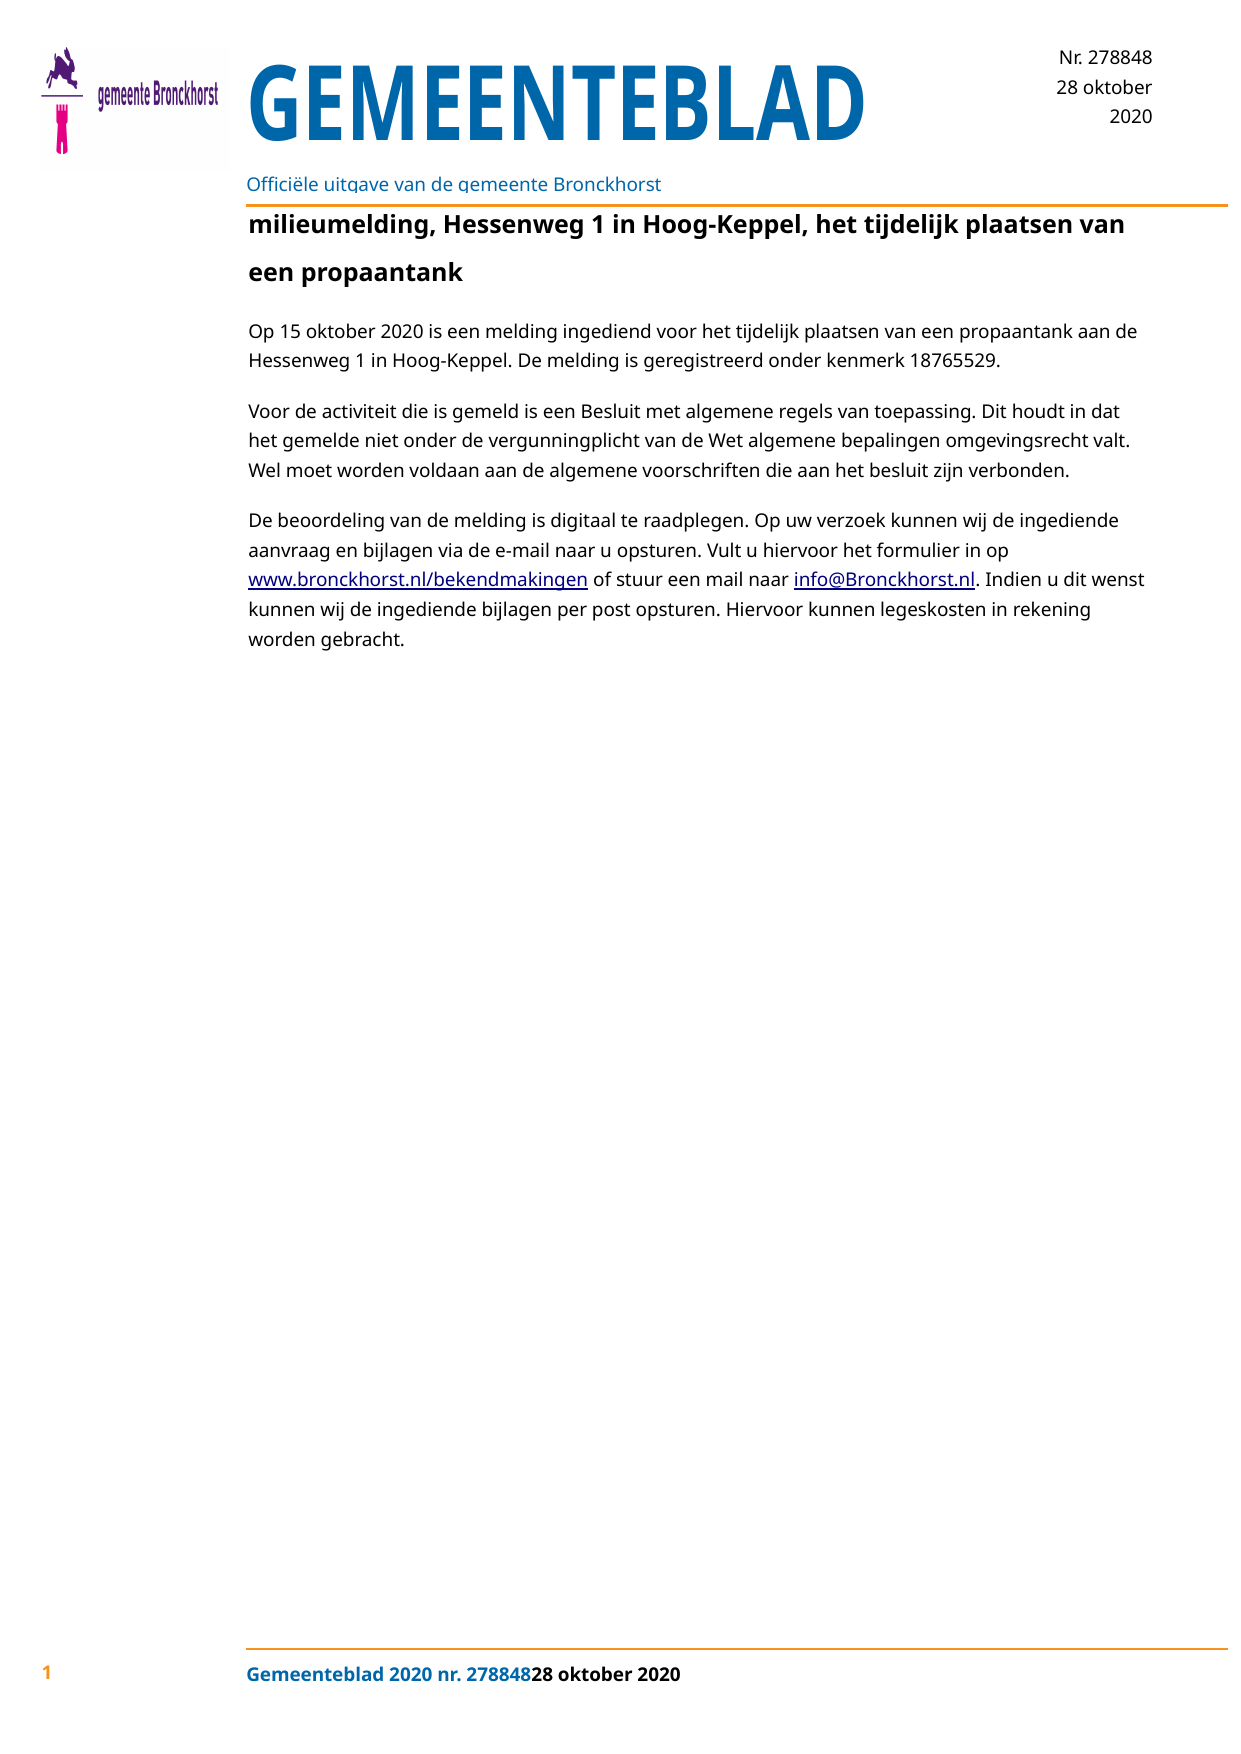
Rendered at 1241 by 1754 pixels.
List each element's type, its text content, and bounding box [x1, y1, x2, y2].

text milieumelding, Hessenweg 1 in Hoog-Keppel, het tijdelijk plaatsen van een propaantank [248, 207, 1152, 288]
text Op 15 oktober 2020 is een melding ingediend voor het tijdelijk plaatsen van een propaantank aan de Hessenweg 1 in Hoog-Keppel. De melding is geregistreerd onder kenmerk 18765529. [248, 318, 1152, 373]
text Voor de activiteit die is gemeld is een Besluit met algemene regels van toepassing. Dit houdt in dat het gemelde niet onder de vergunningplicht van de Wet algemene bepalingen omgevingsrecht valt. Wel moet worden voldaan aan de algemene voorschriften die aan het besluit zijn verbonden. [248, 398, 1152, 483]
text De beoordeling van de melding is digitaal te raadplegen. Op uw verzoek kunnen wij de ingediende aanvraag en bijlagen via de e-mail naar u opsturen. Vult u hiervoor het formulier in op www.bronckhorst.nl/bekendmakingen of stuur een mail naar info@Bronckhorst.nl. Indien u dit wenst kunnen wij de ingediende bijlagen per post opsturen. Hiervoor kunnen legeskosten in rekening worden gebracht. [248, 507, 1152, 652]
picture [41, 47, 231, 172]
